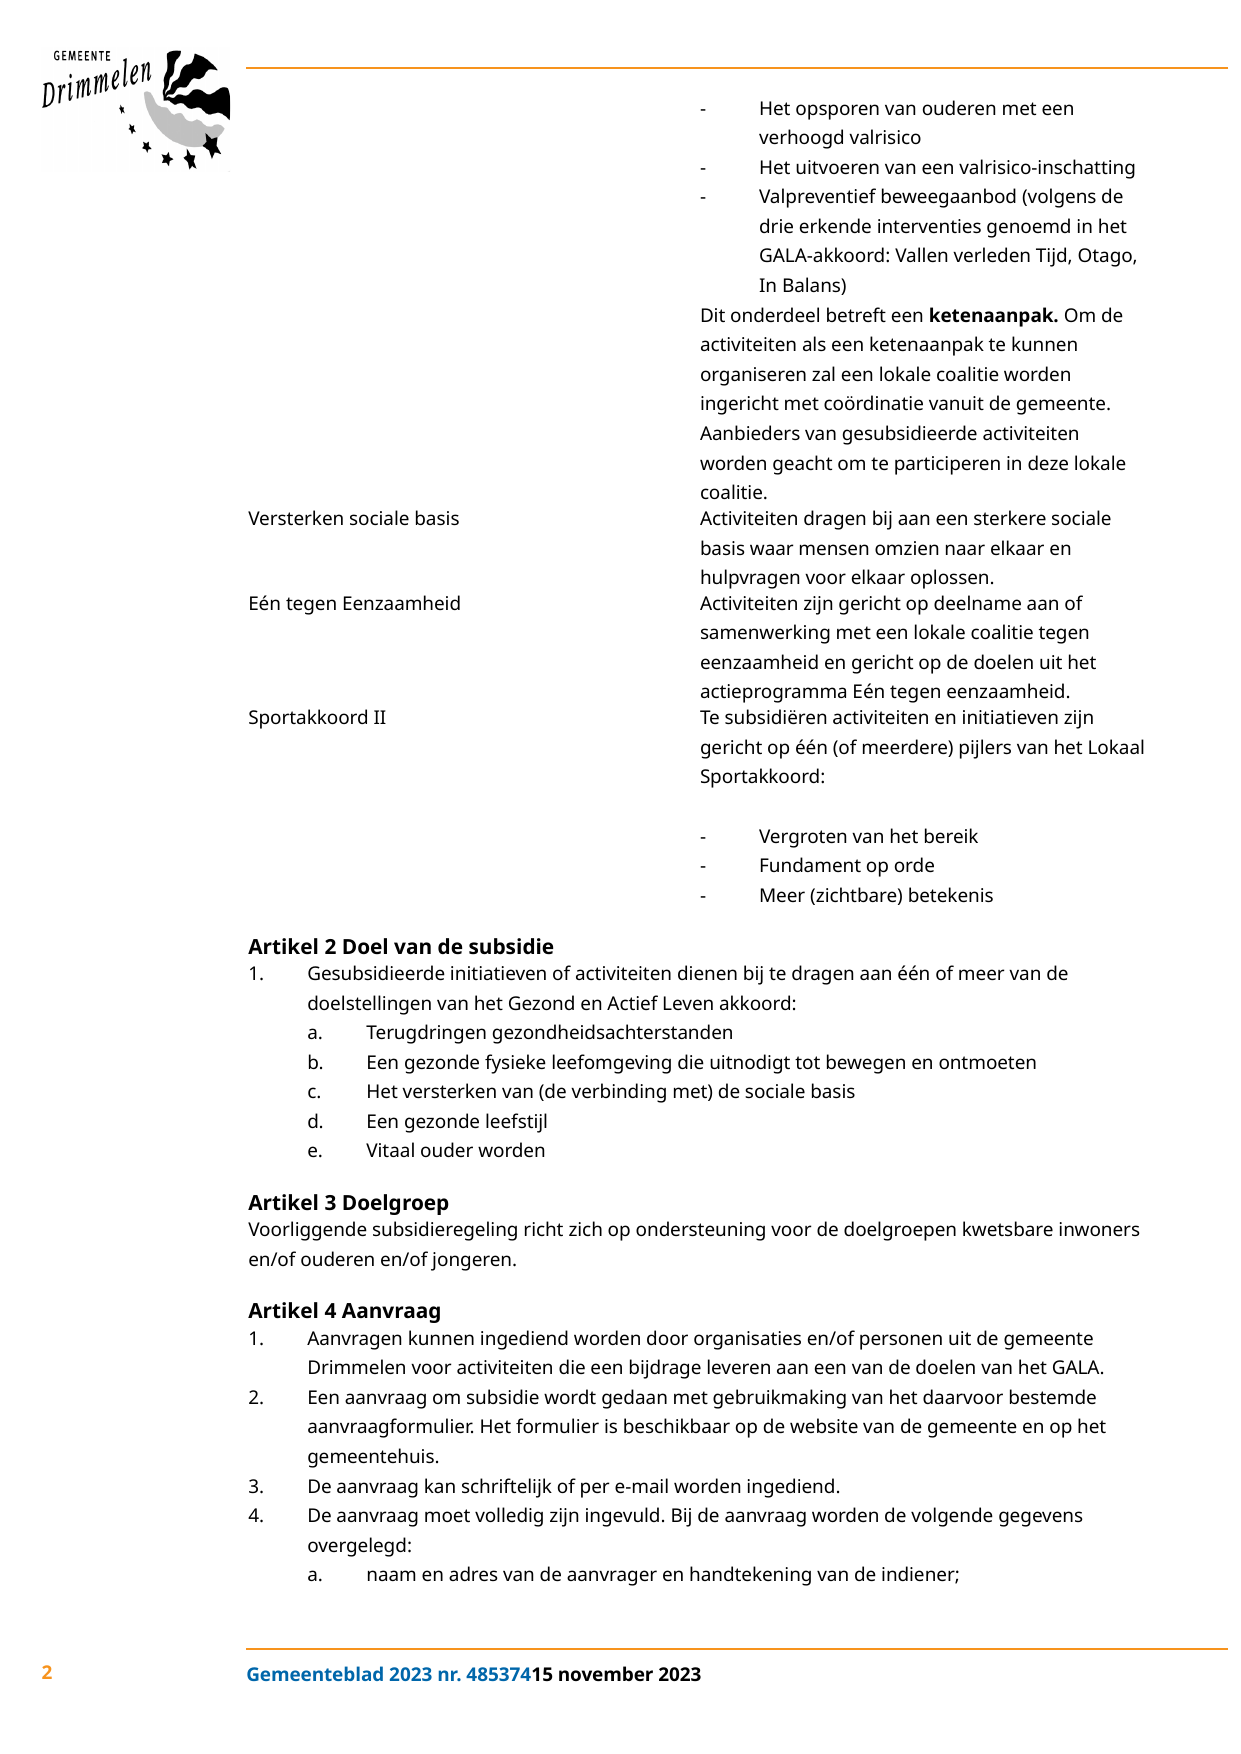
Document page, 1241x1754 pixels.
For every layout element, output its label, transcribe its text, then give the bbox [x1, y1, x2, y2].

list Terugdringen gezondheidsachterstanden [307, 1019, 1152, 1045]
table_cell Het opsporen van ouderen met een verhoogd valrisico Het uitvoeren van een valrisico-inschatting Valpreventief beweegaanbod (volgens de drie erkende interventies genoemd in het GALA-akkoord: Vallen verleden Tijd, Otago, In Balans) Dit onderdeel betreft een ketenaanpak. Om de activiteiten als een ketenaanpak te kunnen organiseren zal een lokale coalitie worden ingericht met coördinatie vanuit de gemeente. Aanbieders van gesubsidieerde activiteiten worden geacht om te participeren in deze lokale coalitie. [700, 95, 1152, 505]
table_cell [248, 95, 700, 505]
list Aanvragen kunnen ingediend worden door organisaties en/of personen uit de gemeente Drimmelen voor activiteiten die een bijdrage leveren aan een van de doelen van het GALA. [248, 1325, 1152, 1380]
picture [41, 47, 231, 172]
list Een aanvraag om subsidie wordt gedaan met gebruikmaking van het daarvoor bestemde aanvraagformulier. Het formulier is beschikbaar op de website van de gemeente en op het gemeentehuis. [248, 1384, 1152, 1469]
list De aanvraag moet volledig zijn ingevuld. Bij de aanvraag worden de volgende gegevens overgelegd: [248, 1502, 1152, 1558]
table_cell Activiteiten zijn gericht op deelname aan of samenwerking met een lokale coalitie tegen eenzaamheid en gericht op de doelen uit het actieprogramma Eén tegen eenzaamheid. [700, 590, 1152, 704]
table_cell Te subsidiëren activiteiten en initiatieven zijn gericht op één (of meerdere) pijlers van het Lokaal Sportakkoord: Vergroten van het bereik Fundament op orde Meer (zichtbare) betekenis [700, 705, 1152, 908]
text Artikel 3 Doelgroep [248, 1188, 1152, 1217]
table_cell Sportakkoord II [248, 705, 700, 908]
table_cell Versterken sociale basis [248, 505, 700, 590]
table_cell Eén tegen Eenzaamheid [248, 590, 700, 704]
list Het versterken van (de verbinding met) de sociale basis [307, 1078, 1152, 1104]
list Vitaal ouder worden [307, 1138, 1152, 1163]
text Voorliggende subsidieregeling richt zich op ondersteuning voor de doelgroepen kwetsbare inwoners en/of ouderen en/of jongeren. [248, 1217, 1152, 1272]
list Een gezonde leefstijl [307, 1108, 1152, 1134]
table_cell Activiteiten dragen bij aan een sterkere sociale basis waar mensen omzien naar elkaar en hulpvragen voor elkaar oplossen. [700, 505, 1152, 590]
list Gesubsidieerde initiatieven of activiteiten dienen bij te dragen aan één of meer van de doelstellingen van het Gezond en Actief Leven akkoord: [248, 960, 1152, 1016]
list Een gezonde fysieke leefomgeving die uitnodigt tot bewegen en ontmoeten [307, 1049, 1152, 1075]
list naam en adres van de aanvrager en handtekening van de indiener; [307, 1562, 1152, 1587]
list De aanvraag kan schriftelijk of per e-mail worden ingediend. [248, 1473, 1152, 1499]
text Artikel 2 Doel van de subsidie [248, 932, 1152, 960]
text Artikel 4 Aanvraag [248, 1297, 1152, 1325]
